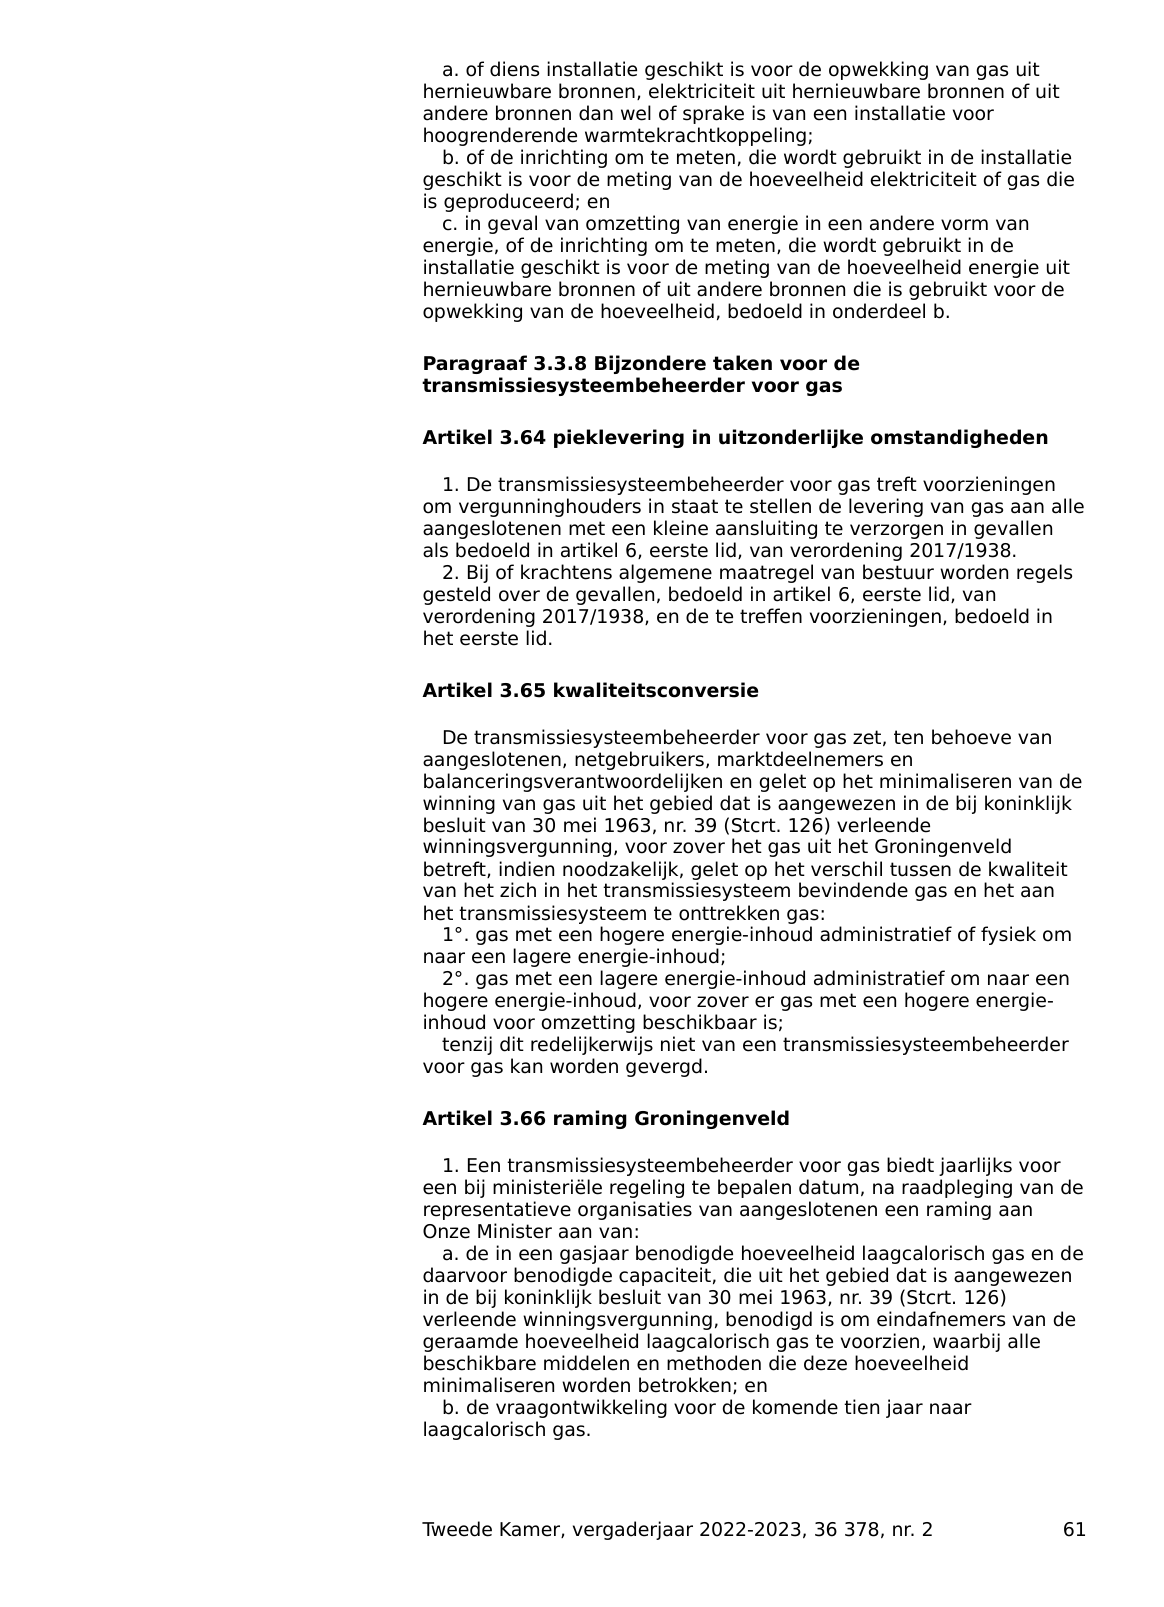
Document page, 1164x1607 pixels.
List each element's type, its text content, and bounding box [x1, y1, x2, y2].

subtitle Artikel 3.66 raming Groningenveld [422, 1108, 1087, 1130]
subtitle Artikel 3.65 kwaliteitsconversie [422, 679, 1087, 702]
subtitle Paragraaf 3.3.8 Bijzondere taken voor de transmissiesysteembeheerder voor gas [422, 353, 1087, 397]
text 1°. gas met een hogere energie-inhoud administratief of fysiek om naar een lagere energie-inhoud; [422, 924, 1087, 968]
subtitle Artikel 3.64 pieklevering in uitzonderlijke omstandigheden [422, 427, 1087, 449]
text b. de vraagontwikkeling voor de komende tien jaar naar laagcalorisch gas. [422, 1397, 1087, 1441]
text De transmissiesysteembeheerder voor gas zet, ten behoeve van aangeslotenen, netgebruikers, marktdeelnemers en balanceringsverantwoordelijken en gelet op het minimaliseren van de winning van gas uit het gebied dat is aangewezen in de bij koninklijk besluit van 30 mei 1963, nr. 39 (Stcrt. 126) verleende winningsvergunning, voor zover het gas uit het Groningenveld betreft, indien noodzakelijk, gelet op het verschil tussen de kwaliteit van het zich in het transmissiesysteem bevindende gas en het aan het transmissiesysteem te onttrekken gas: [422, 727, 1087, 924]
text b. of de inrichting om te meten, die wordt gebruikt in de installatie geschikt is voor de meting van de hoeveelheid elektriciteit of gas die is geproduceerd; en [422, 147, 1087, 213]
text 1. De transmissiesysteembeheerder voor gas treft voorzieningen om vergunninghouders in staat te stellen de levering van gas aan alle aangeslotenen met een kleine aansluiting te verzorgen in gevallen als bedoeld in artikel 6, eerste lid, van verordening 2017/1938. [422, 474, 1087, 562]
text c. in geval van omzetting van energie in een andere vorm van energie, of de inrichting om te meten, die wordt gebruikt in de installatie geschikt is voor de meting van de hoeveelheid energie uit hernieuwbare bronnen of uit andere bronnen die is gebruikt voor de opwekking van de hoeveelheid, bedoeld in onderdeel b. [422, 213, 1087, 323]
text a. of diens installatie geschikt is voor de opwekking van gas uit hernieuwbare bronnen, elektriciteit uit hernieuwbare bronnen of uit andere bronnen dan wel of sprake is van een installatie voor hoogrenderende warmtekrachtkoppeling; [422, 59, 1087, 147]
text 2°. gas met een lagere energie-inhoud administratief om naar een hogere energie-inhoud, voor zover er gas met een hogere energie-inhoud voor omzetting beschikbaar is; [422, 968, 1087, 1034]
text a. de in een gasjaar benodigde hoeveelheid laagcalorisch gas en de daarvoor benodigde capaciteit, die uit het gebied dat is aangewezen in de bij koninklijk besluit van 30 mei 1963, nr. 39 (Stcrt. 126) verleende winningsvergunning, benodigd is om eindafnemers van de geraamde hoeveelheid laagcalorisch gas te voorzien, waarbij alle beschikbare middelen en methoden die deze hoeveelheid minimaliseren worden betrokken; en [422, 1243, 1087, 1397]
text 1. Een transmissiesysteembeheerder voor gas biedt jaarlijks voor een bij ministeriële regeling te bepalen datum, na raadpleging van de representatieve organisaties van aangeslotenen een raming aan Onze Minister aan van: [422, 1155, 1087, 1243]
text tenzij dit redelijkerwijs niet van een transmissiesysteembeheerder voor gas kan worden gevergd. [422, 1034, 1087, 1078]
text 2. Bij of krachtens algemene maatregel van bestuur worden regels gesteld over de gevallen, bedoeld in artikel 6, eerste lid, van verordening 2017/1938, en de te treffen voorzieningen, bedoeld in het eerste lid. [422, 562, 1087, 649]
